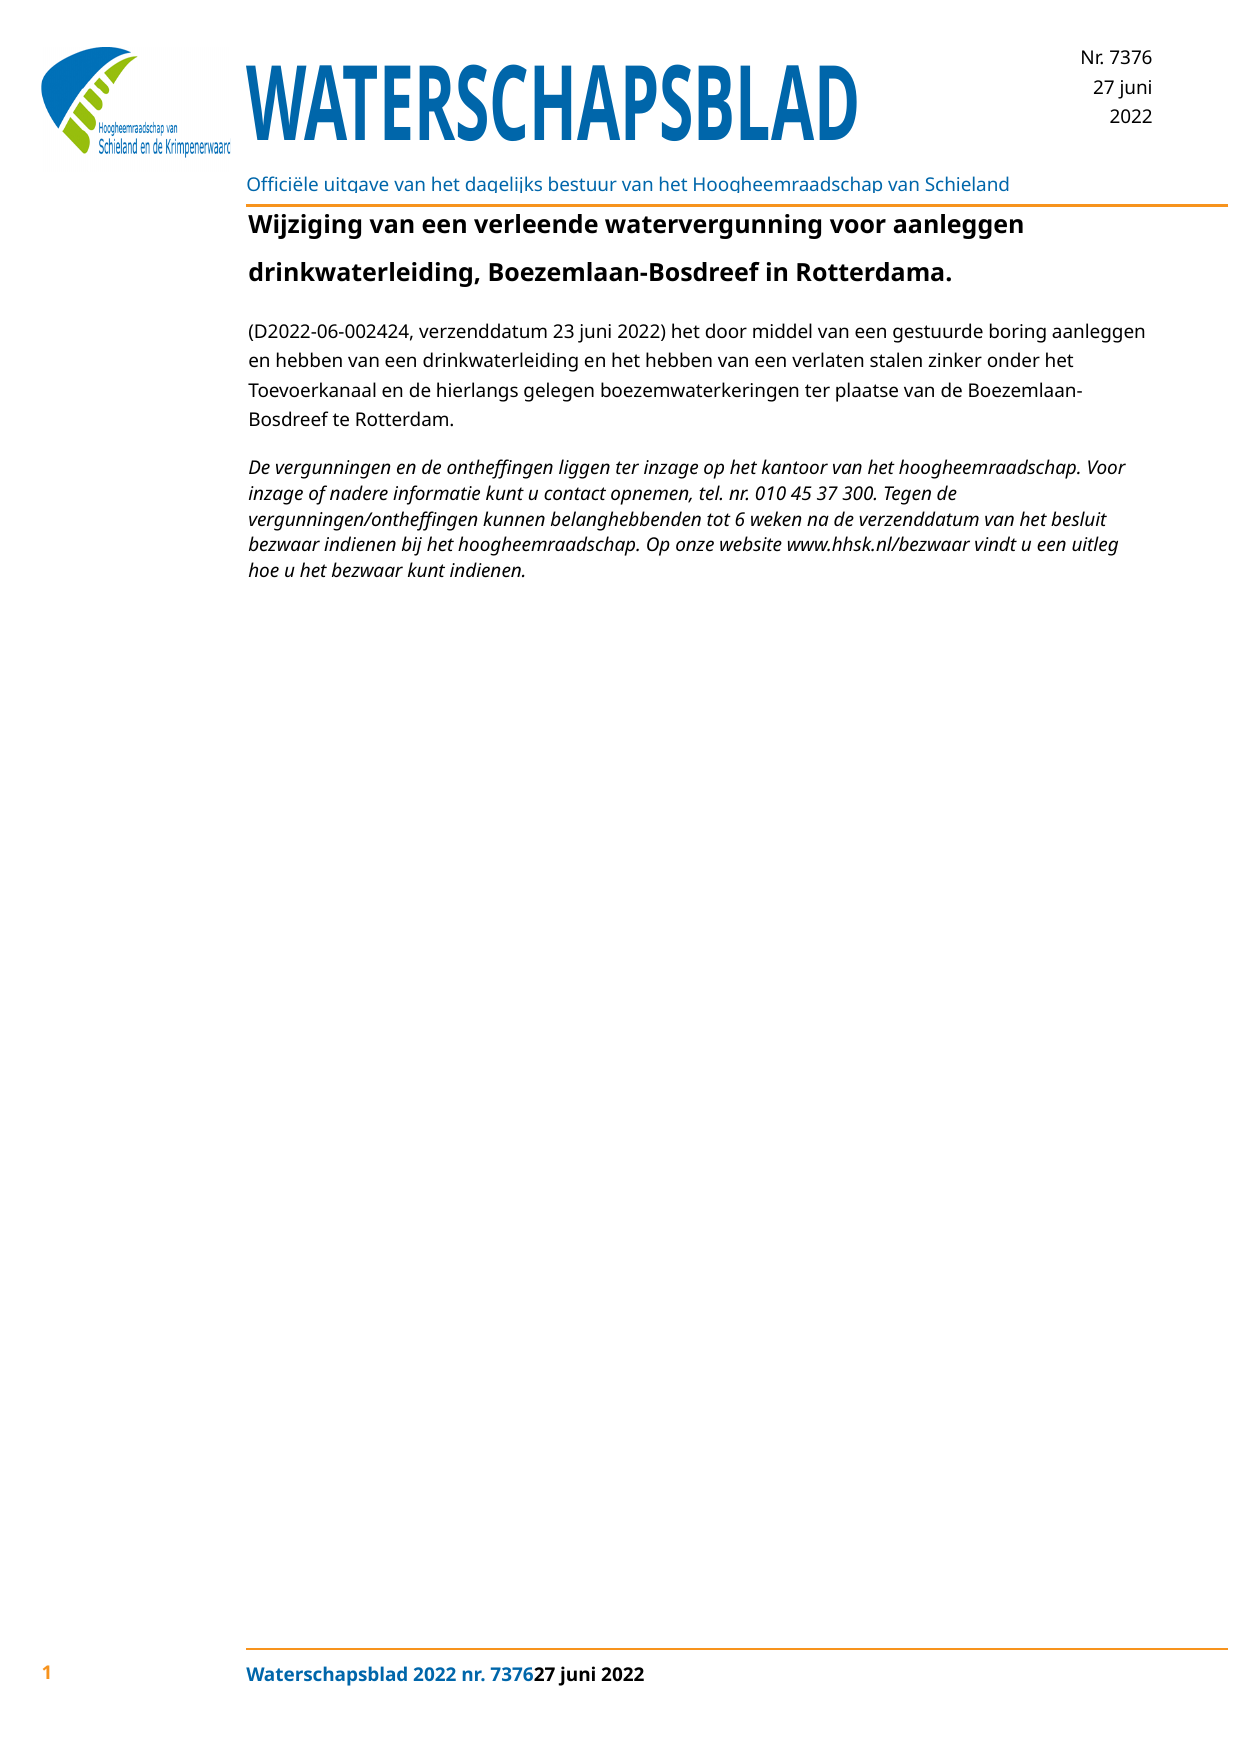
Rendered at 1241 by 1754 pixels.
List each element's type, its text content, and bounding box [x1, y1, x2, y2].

text (D2022-06-002424, verzenddatum 23 juni 2022) het door middel van een gestuurde boring aanleggen en hebben van een drinkwaterleiding en het hebben van een verlaten stalen zinker onder het Toevoerkanaal en de hierlangs gelegen boezemwaterkeringen ter plaatse van de Boezemlaan-Bosdreef te Rotterdam. [248, 318, 1152, 432]
text De vergunningen en de ontheffingen liggen ter inzage op het kantoor van het hoogheemraadschap. Voor inzage of nadere informatie kunt u contact opnemen, tel. nr. 010 45 37 300. Tegen de vergunningen/ontheffingen kunnen belanghebbenden tot 6 weken na de verzenddatum van het besluit bezwaar indienen bij het hoogheemraadschap. Op onze website www.hhsk.nl/bezwaar vindt u een uitleg hoe u het bezwaar kunt indienen. [248, 454, 1152, 583]
picture [41, 47, 231, 172]
text Wijziging van een verleende watervergunning voor aanleggen drinkwaterleiding, Boezemlaan-Bosdreef in Rotterdama. [248, 207, 1152, 288]
